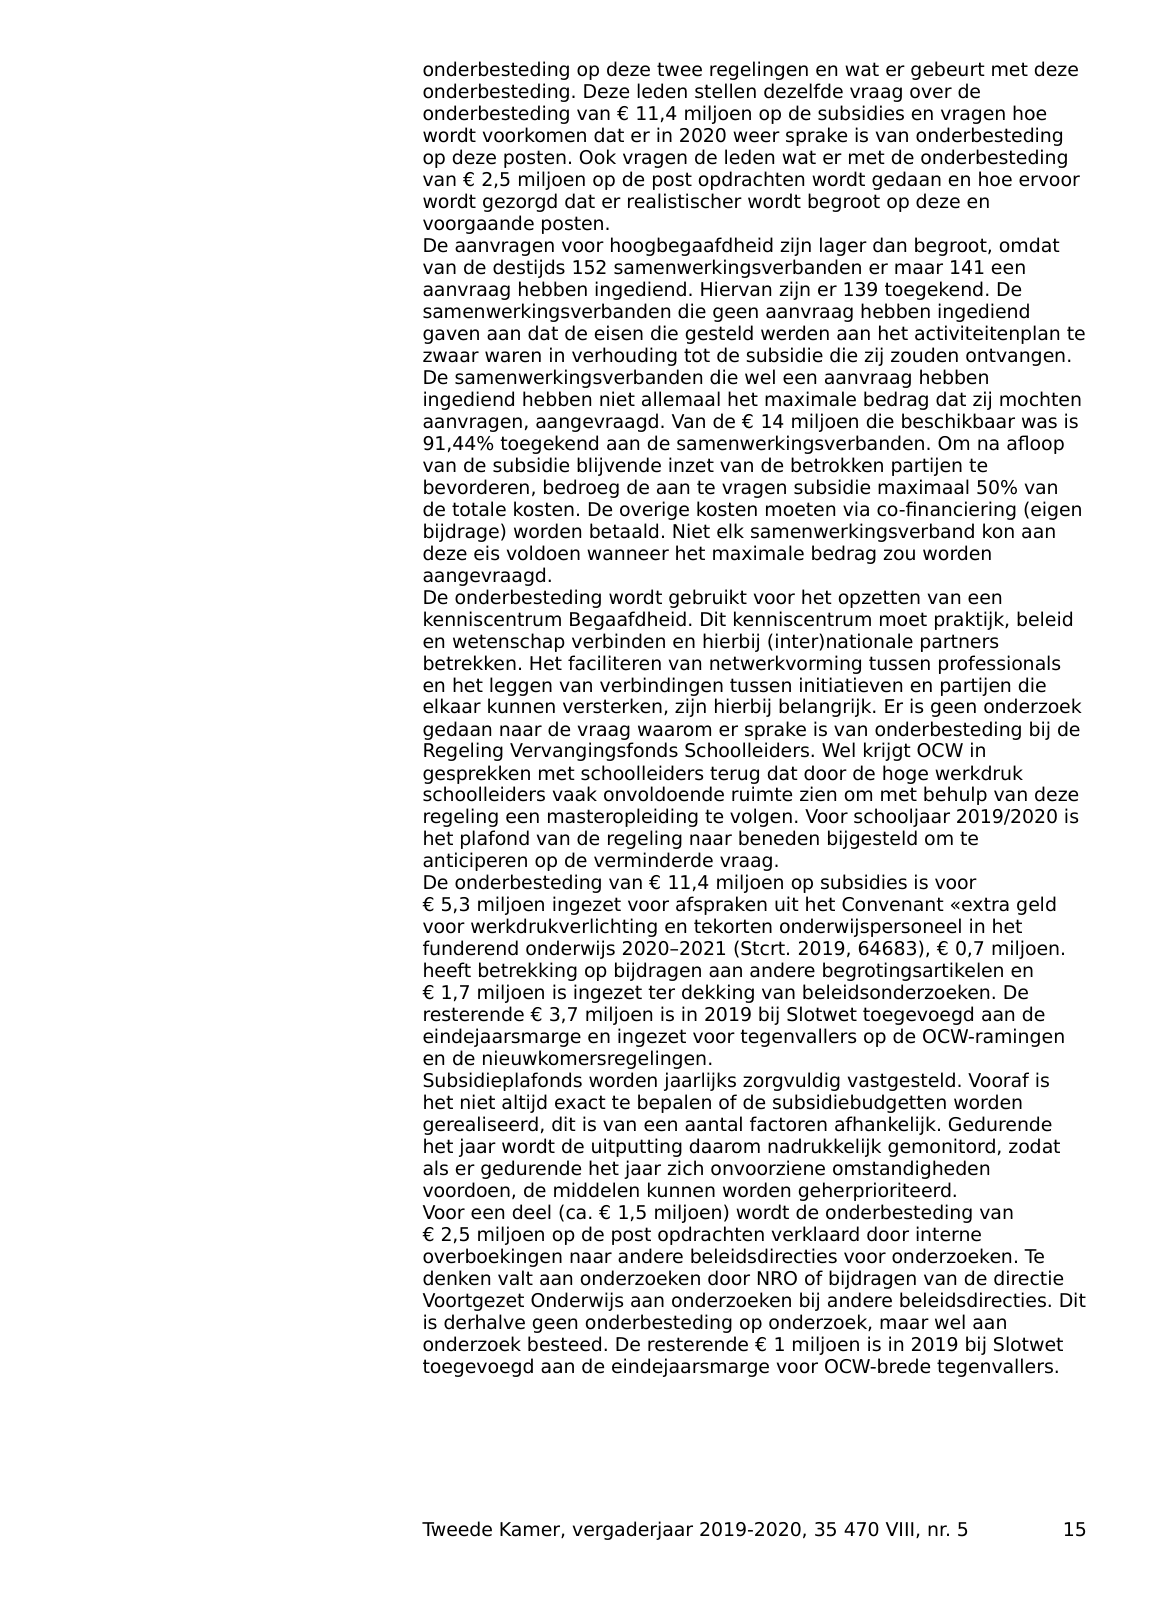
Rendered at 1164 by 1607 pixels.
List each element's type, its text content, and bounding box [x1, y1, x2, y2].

text De aanvragen voor hoogbegaafdheid zijn lager dan begroot, omdat van de destijds 152 samenwerkingsverbanden er maar 141 een aanvraag hebben ingediend. Hiervan zijn er 139 toegekend. De samenwerkingsverbanden die geen aanvraag hebben ingediend gaven aan dat de eisen die gesteld werden aan het activiteitenplan te zwaar waren in verhouding tot de subsidie die zij zouden ontvangen. De samenwerkingsverbanden die wel een aanvraag hebben ingediend hebben niet allemaal het maximale bedrag dat zij mochten aanvragen, aangevraagd. Van de € 14 miljoen die beschikbaar was is 91,44% toegekend aan de samenwerkingsverbanden. Om na afloop van de subsidie blijvende inzet van de betrokken partijen te bevorderen, bedroeg de aan te vragen subsidie maximaal 50% van de totale kosten. De overige kosten moeten via co-financiering (eigen bijdrage) worden betaald. Niet elk samenwerkingsverband kon aan deze eis voldoen wanneer het maximale bedrag zou worden aangevraagd. [422, 235, 1087, 587]
text De onderbesteding van € 11,4 miljoen op subsidies is voor € 5,3 miljoen ingezet voor afspraken uit het Convenant «extra geld voor werkdrukverlichting en tekorten onderwijspersoneel in het funderend onderwijs 2020–2021 (Stcrt. 2019, 64683), € 0,7 miljoen. heeft betrekking op bijdragen aan andere begrotingsartikelen en € 1,7 miljoen is ingezet ter dekking van beleidsonderzoeken. De resterende € 3,7 miljoen is in 2019 bij Slotwet toegevoegd aan de eindejaarsmarge en ingezet voor tegenvallers op de OCW-ramingen en de nieuwkomersregelingen. [422, 872, 1087, 1070]
text Subsidieplafonds worden jaarlijks zorgvuldig vastgesteld. Vooraf is het niet altijd exact te bepalen of de subsidiebudgetten worden gerealiseerd, dit is van een aantal factoren afhankelijk. Gedurende het jaar wordt de uitputting daarom nadrukkelijk gemonitord, zodat als er gedurende het jaar zich onvoorziene omstandigheden voordoen, de middelen kunnen worden geherprioriteerd. [422, 1070, 1087, 1202]
text onderbesteding op deze twee regelingen en wat er gebeurt met deze onderbesteding. Deze leden stellen dezelfde vraag over de onderbesteding van € 11,4 miljoen op de subsidies en vragen hoe wordt voorkomen dat er in 2020 weer sprake is van onderbesteding op deze posten. Ook vragen de leden wat er met de onderbesteding van € 2,5 miljoen op de post opdrachten wordt gedaan en hoe ervoor wordt gezorgd dat er realistischer wordt begroot op deze en voorgaande posten. [422, 59, 1087, 235]
text Voor een deel (ca. € 1,5 miljoen) wordt de onderbesteding van € 2,5 miljoen op de post opdrachten verklaard door interne overboekingen naar andere beleidsdirecties voor onderzoeken. Te denken valt aan onderzoeken door NRO of bijdragen van de directie Voortgezet Onderwijs aan onderzoeken bij andere beleidsdirecties. Dit is derhalve geen onderbesteding op onderzoek, maar wel aan onderzoek besteed. De resterende € 1 miljoen is in 2019 bij Slotwet toegevoegd aan de eindejaarsmarge voor OCW-brede tegenvallers. [422, 1202, 1087, 1378]
text De onderbesteding wordt gebruikt voor het opzetten van een kenniscentrum Begaafdheid. Dit kenniscentrum moet praktijk, beleid en wetenschap verbinden en hierbij (inter)nationale partners betrekken. Het faciliteren van netwerkvorming tussen professionals en het leggen van verbindingen tussen initiatieven en partijen die elkaar kunnen versterken, zijn hierbij belangrijk. Er is geen onderzoek gedaan naar de vraag waarom er sprake is van onderbesteding bij de Regeling Vervangingsfonds Schoolleiders. Wel krijgt OCW in gesprekken met schoolleiders terug dat door de hoge werkdruk schoolleiders vaak onvoldoende ruimte zien om met behulp van deze regeling een masteropleiding te volgen. Voor schooljaar 2019/2020 is het plafond van de regeling naar beneden bijgesteld om te anticiperen op de verminderde vraag. [422, 587, 1087, 872]
